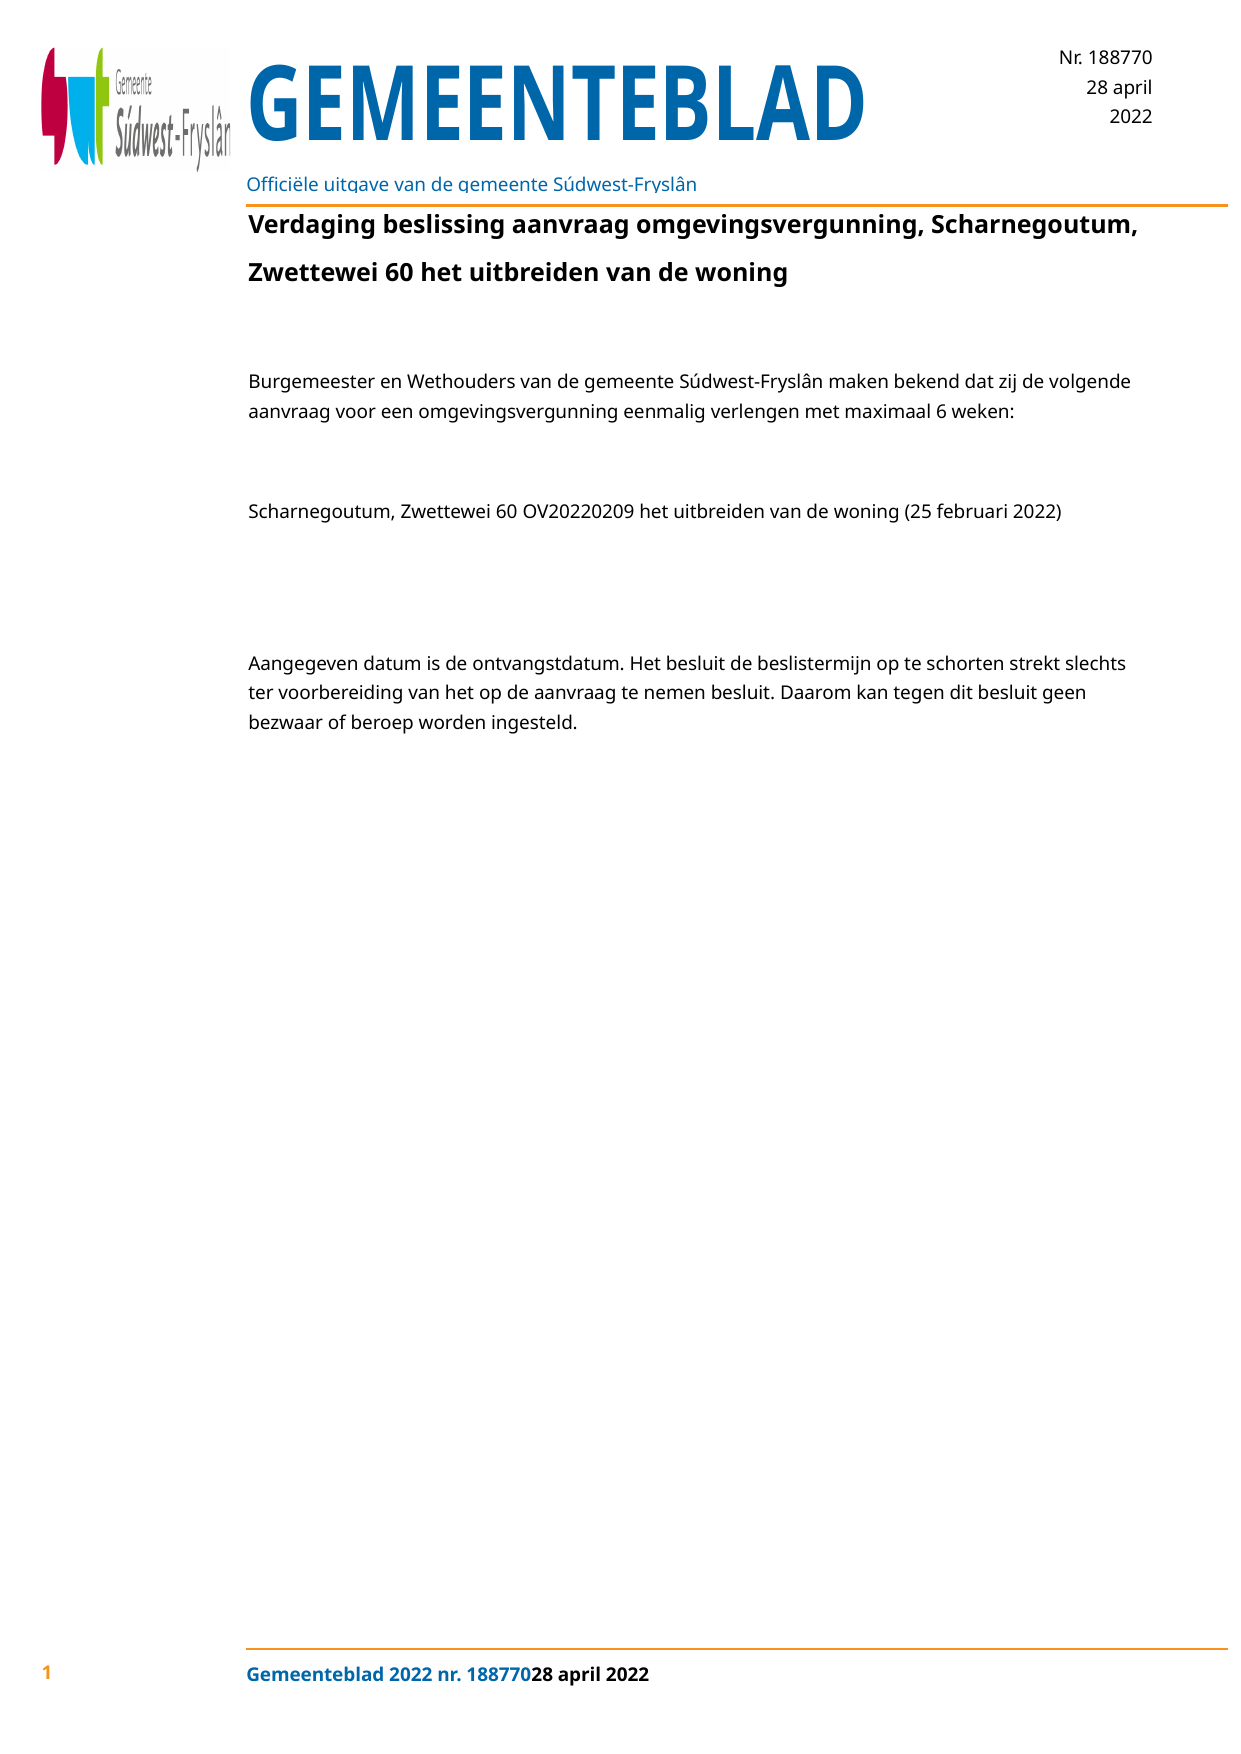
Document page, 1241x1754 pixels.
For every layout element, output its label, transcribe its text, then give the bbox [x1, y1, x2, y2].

text Aangegeven datum is de ontvangstdatum. Het besluit de beslistermijn op te schorten strekt slechts ter voorbereiding van het op de aanvraag te nemen besluit. Daarom kan tegen dit besluit geen bezwaar of beroep worden ingesteld. [248, 650, 1152, 735]
picture [41, 47, 231, 172]
text Verdaging beslissing aanvraag omgevingsvergunning, Scharnegoutum, Zwettewei 60 het uitbreiden van de woning [248, 207, 1152, 288]
text Burgemeester en Wethouders van de gemeente Súdwest-Fryslân maken bekend dat zij de volgende aanvraag voor een omgevingsvergunning eenmalig verlengen met maximaal 6 weken: [248, 368, 1152, 424]
text Scharnegoutum, Zwettewei 60 OV20220209 het uitbreiden van de woning (25 februari 2022) [248, 499, 1152, 524]
